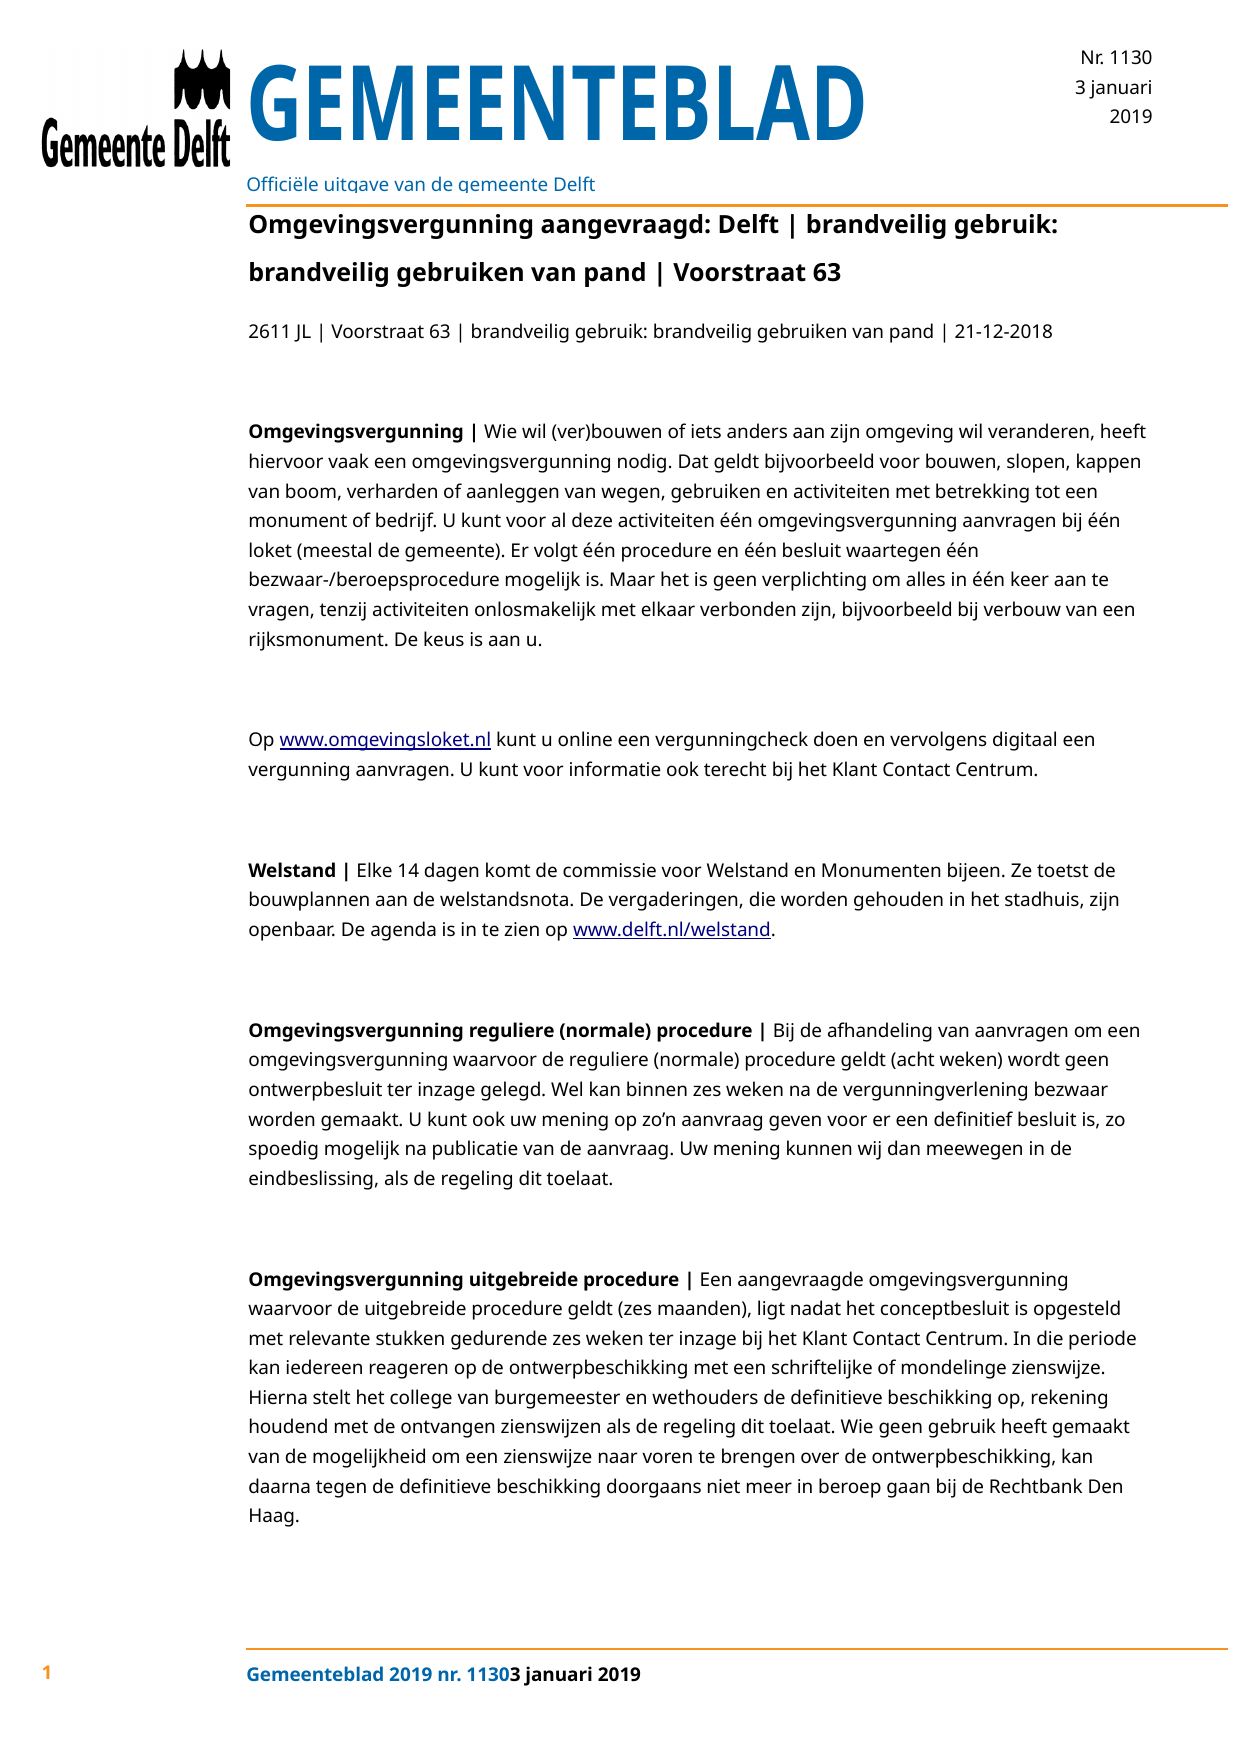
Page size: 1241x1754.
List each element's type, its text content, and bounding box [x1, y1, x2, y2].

text Omgevingsvergunning reguliere (normale) procedure | Bij de afhandeling van aanvragen om een omgevingsvergunning waarvoor de reguliere (normale) procedure geldt (acht weken) wordt geen ontwerpbesluit ter inzage gelegd. Wel kan binnen zes weken na de vergunningverlening bezwaar worden gemaakt. U kunt ook uw mening op zo’n aanvraag geven voor er een definitief besluit is, zo spoedig mogelijk na publicatie van de aanvraag. Uw mening kunnen wij dan meewegen in de eindbeslissing, als de regeling dit toelaat. [248, 1017, 1152, 1191]
text Omgevingsvergunning | Wie wil (ver)bouwen of iets anders aan zijn omgeving wil veranderen, heeft hiervoor vaak een omgevingsvergunning nodig. Dat geldt bijvoorbeeld voor bouwen, slopen, kappen van boom, verharden of aanleggen van wegen, gebruiken en activiteiten met betrekking tot een monument of bedrijf. U kunt voor al deze activiteiten één omgevingsvergunning aanvragen bij één loket (meestal de gemeente). Er volgt één procedure en één besluit waartegen één bezwaar-/beroepsprocedure mogelijk is. Maar het is geen verplichting om alles in één keer aan te vragen, tenzij activiteiten onlosmakelijk met elkaar verbonden zijn, bijvoorbeeld bij verbouw van een rijksmonument. De keus is aan u. [248, 419, 1152, 652]
text Omgevingsvergunning uitgebreide procedure | Een aangevraagde omgevingsvergunning waarvoor de uitgebreide procedure geldt (zes maanden), ligt nadat het conceptbesluit is opgesteld met relevante stukken gedurende zes weken ter inzage bij het Klant Contact Centrum. In die periode kan iedereen reageren op de ontwerpbeschikking met een schriftelijke of mondelinge zienswijze. Hierna stelt het college van burgemeester en wethouders de definitieve beschikking op, rekening houdend met de ontvangen zienswijzen als de regeling dit toelaat. Wie geen gebruik heeft gemaakt van de mogelijkheid om een zienswijze naar voren te brengen over de ontwerpbeschikking, kan daarna tegen de definitieve beschikking doorgaans niet meer in beroep gaan bij de Rechtbank Den Haag. [248, 1266, 1152, 1528]
text Welstand | Elke 14 dagen komt de commissie voor Welstand en Monumenten bijeen. Ze toetst de bouwplannen aan de welstandsnota. De vergaderingen, die worden gehouden in het stadhuis, zijn openbaar. De agenda is in te zien op www.delft.nl/welstand. [248, 857, 1152, 942]
picture [41, 47, 231, 172]
text 2611 JL | Voorstraat 63 | brandveilig gebruik: brandveilig gebruiken van pand | 21-12-2018 [248, 318, 1152, 344]
text Op www.omgevingsloket.nl kunt u online een vergunningcheck doen en vervolgens digitaal een vergunning aanvragen. U kunt voor informatie ook terecht bij het Klant Contact Centrum. [248, 727, 1152, 782]
text Omgevingsvergunning aangevraagd: Delft | brandveilig gebruik: brandveilig gebruiken van pand | Voorstraat 63 [248, 207, 1152, 288]
